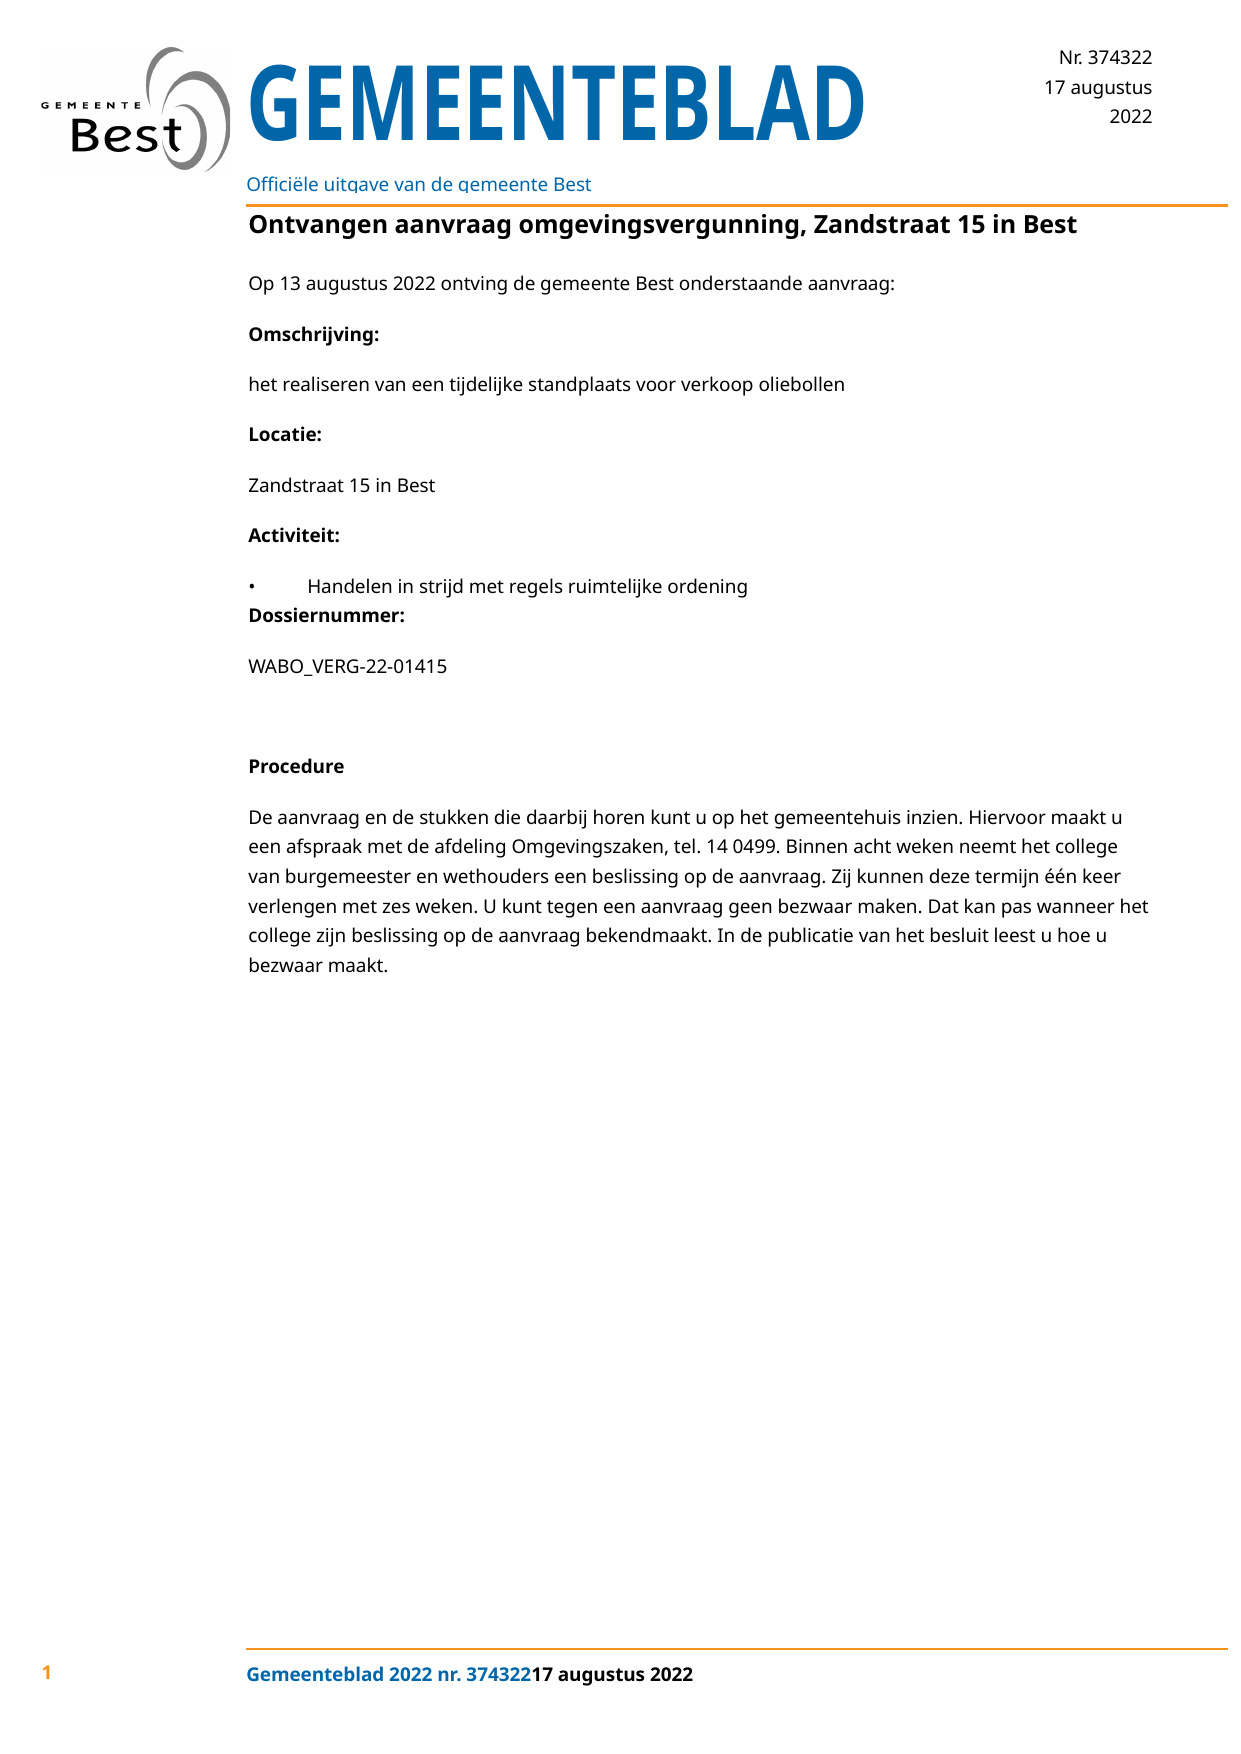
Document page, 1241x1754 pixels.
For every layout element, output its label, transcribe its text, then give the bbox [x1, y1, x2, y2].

text Op 13 augustus 2022 ontving de gemeente Best onderstaande aanvraag: [248, 270, 1152, 296]
text Zandstraat 15 in Best [248, 472, 1152, 498]
text WABO_VERG-22-01415 [248, 653, 1152, 678]
text Procedure [248, 754, 1152, 779]
text Ontvangen aanvraag omgevingsvergunning, Zandstraat 15 in Best [248, 207, 1152, 241]
text Dossiernummer: [248, 602, 1152, 628]
text De aanvraag en de stukken die daarbij horen kunt u op het gemeentehuis inzien. Hiervoor maakt u een afspraak met de afdeling Omgevingszaken, tel. 14 0499. Binnen acht weken neemt het college van burgemeester en wethouders een beslissing op de aanvraag. Zij kunnen deze termijn één keer verlengen met zes weken. U kunt tegen een aanvraag geen bezwaar maken. Dat kan pas wanneer het college zijn beslissing op de aanvraag bekendmaakt. In de publicatie van het besluit leest u hoe u bezwaar maakt. [248, 804, 1152, 978]
picture [41, 47, 231, 172]
text het realiseren van een tijdelijke standplaats voor verkoop oliebollen [248, 371, 1152, 397]
text Omschrijving: [248, 321, 1152, 346]
text Activiteit: [248, 522, 1152, 548]
list Handelen in strijd met regels ruimtelijke ordening [248, 573, 1152, 598]
text Locatie: [248, 422, 1152, 447]
